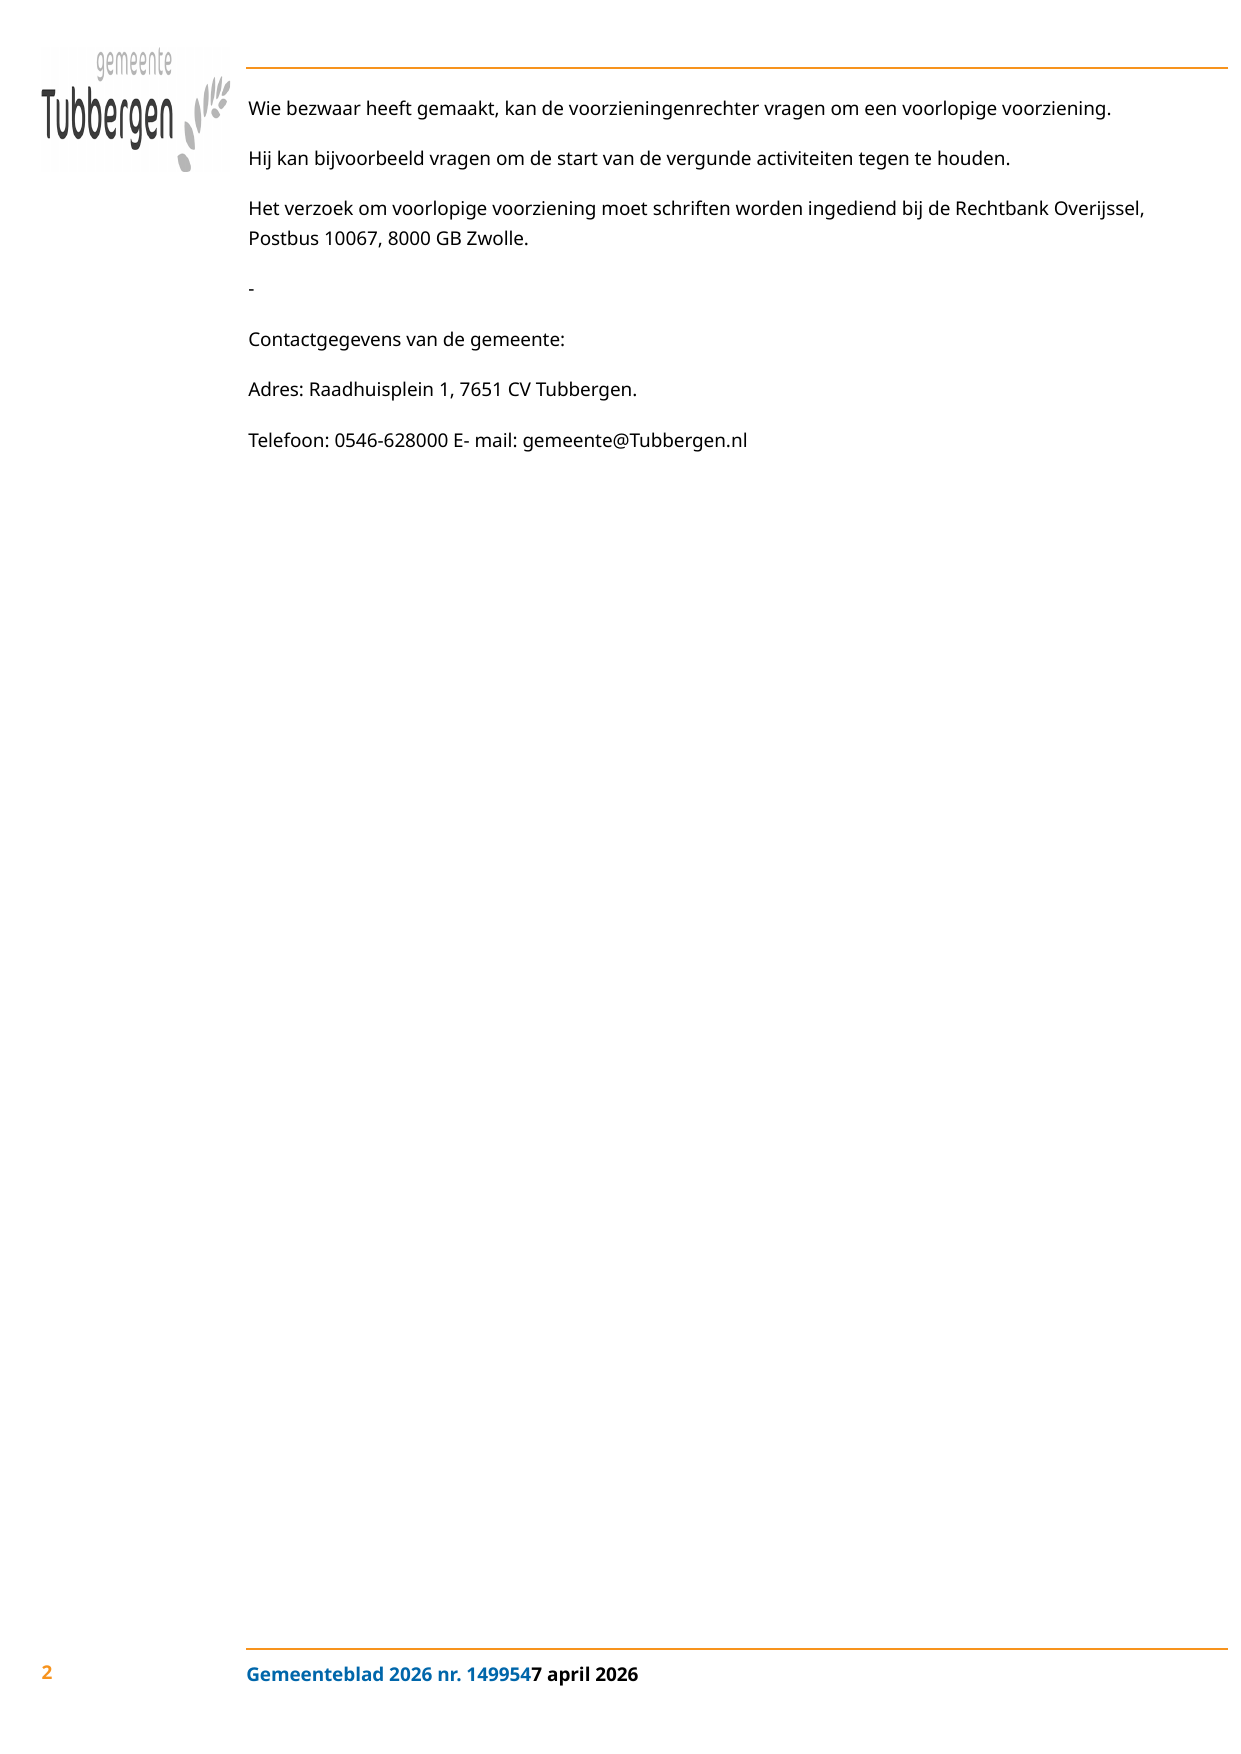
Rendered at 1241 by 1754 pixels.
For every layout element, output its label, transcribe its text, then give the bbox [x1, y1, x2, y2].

text Telefoon: 0546-628000 E- mail: gemeente@Tubbergen.nl [248, 427, 1152, 453]
text Het verzoek om voorlopige voorziening moet schriften worden ingediend bij de Rechtbank Overijssel, Postbus 10067, 8000 GB Zwolle. [248, 196, 1152, 251]
text - [248, 276, 1152, 301]
text Adres: Raadhuisplein 1, 7651 CV Tubbergen. [248, 376, 1152, 402]
picture [41, 47, 231, 172]
text Hij kan bijvoorbeeld vragen om de start van de vergunde activiteiten tegen te houden. [248, 145, 1152, 171]
text Contactgegevens van de gemeente: [248, 326, 1152, 352]
text Wie bezwaar heeft gemaakt, kan de voorzieningenrechter vragen om een voorlopige voorziening. [248, 95, 1152, 121]
